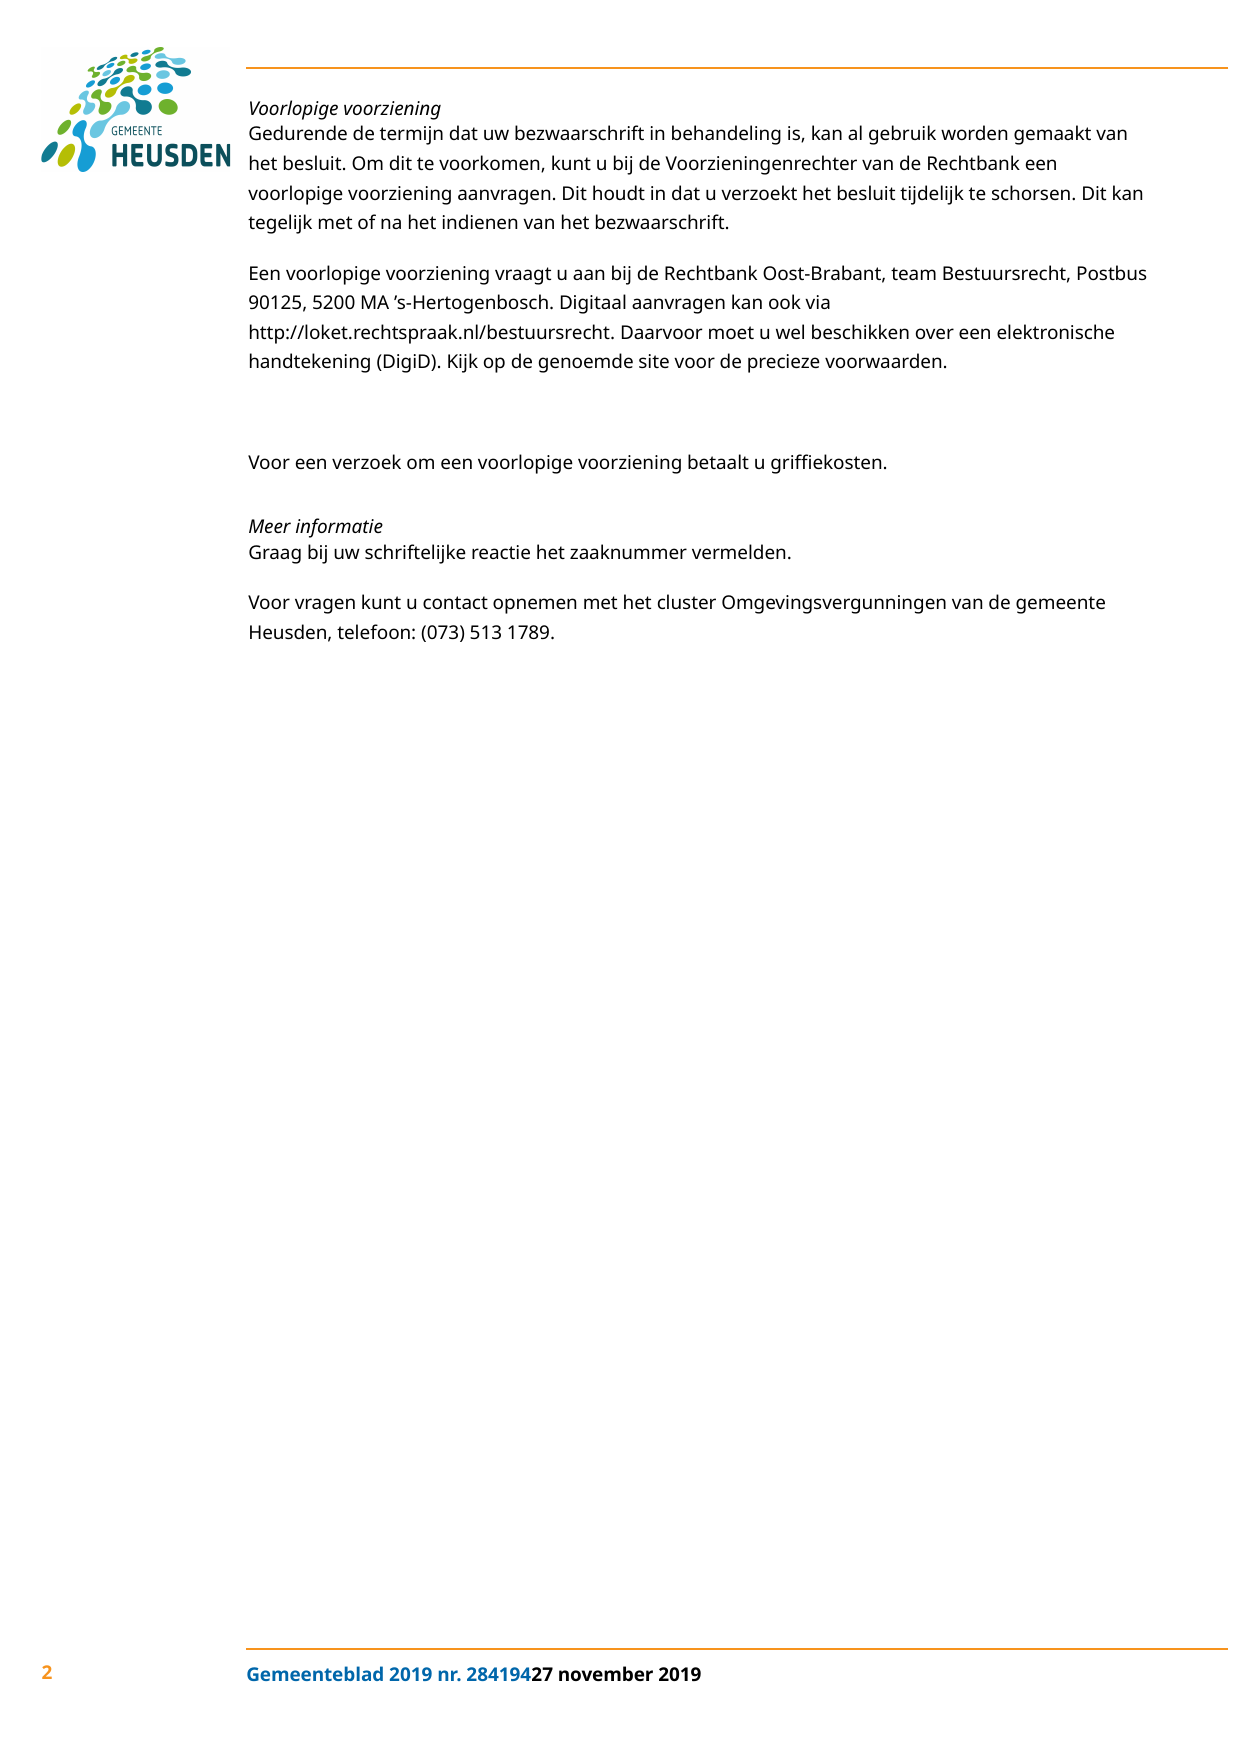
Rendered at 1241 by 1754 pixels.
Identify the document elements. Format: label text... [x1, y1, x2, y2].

text Voor een verzoek om een voorlopige voorziening betaalt u griffiekosten. [248, 449, 1152, 475]
picture [41, 47, 231, 172]
text Voor vragen kunt u contact opnemen met het cluster Omgevingsvergunningen van de gemeente Heusden, telefoon: (073) 513 1789. [248, 589, 1152, 645]
text Voorlopige voorziening [248, 95, 1152, 121]
text Gedurende de termijn dat uw bezwaarschrift in behandeling is, kan al gebruik worden gemaakt van het besluit. Om dit te voorkomen, kunt u bij de Voorzieningenrechter van de Rechtbank een voorlopige voorziening aanvragen. Dit houdt in dat u verzoekt het besluit tijdelijk te schorsen. Dit kan tegelijk met of na het indienen van het bezwaarschrift. [248, 121, 1152, 235]
text Graag bij uw schriftelijke reactie het zaaknummer vermelden. [248, 539, 1152, 565]
text Meer informatie [248, 513, 1152, 539]
text Een voorlopige voorziening vraagt u aan bij de Rechtbank Oost-Brabant, team Bestuursrecht, Postbus 90125, 5200 MA ’s-Hertogenbosch. Digitaal aanvragen kan ook via http://loket.rechtspraak.nl/bestuursrecht. Daarvoor moet u wel beschikken over een elektronische handtekening (DigiD). Kijk op de genoemde site voor de precieze voorwaarden. [248, 260, 1152, 374]
